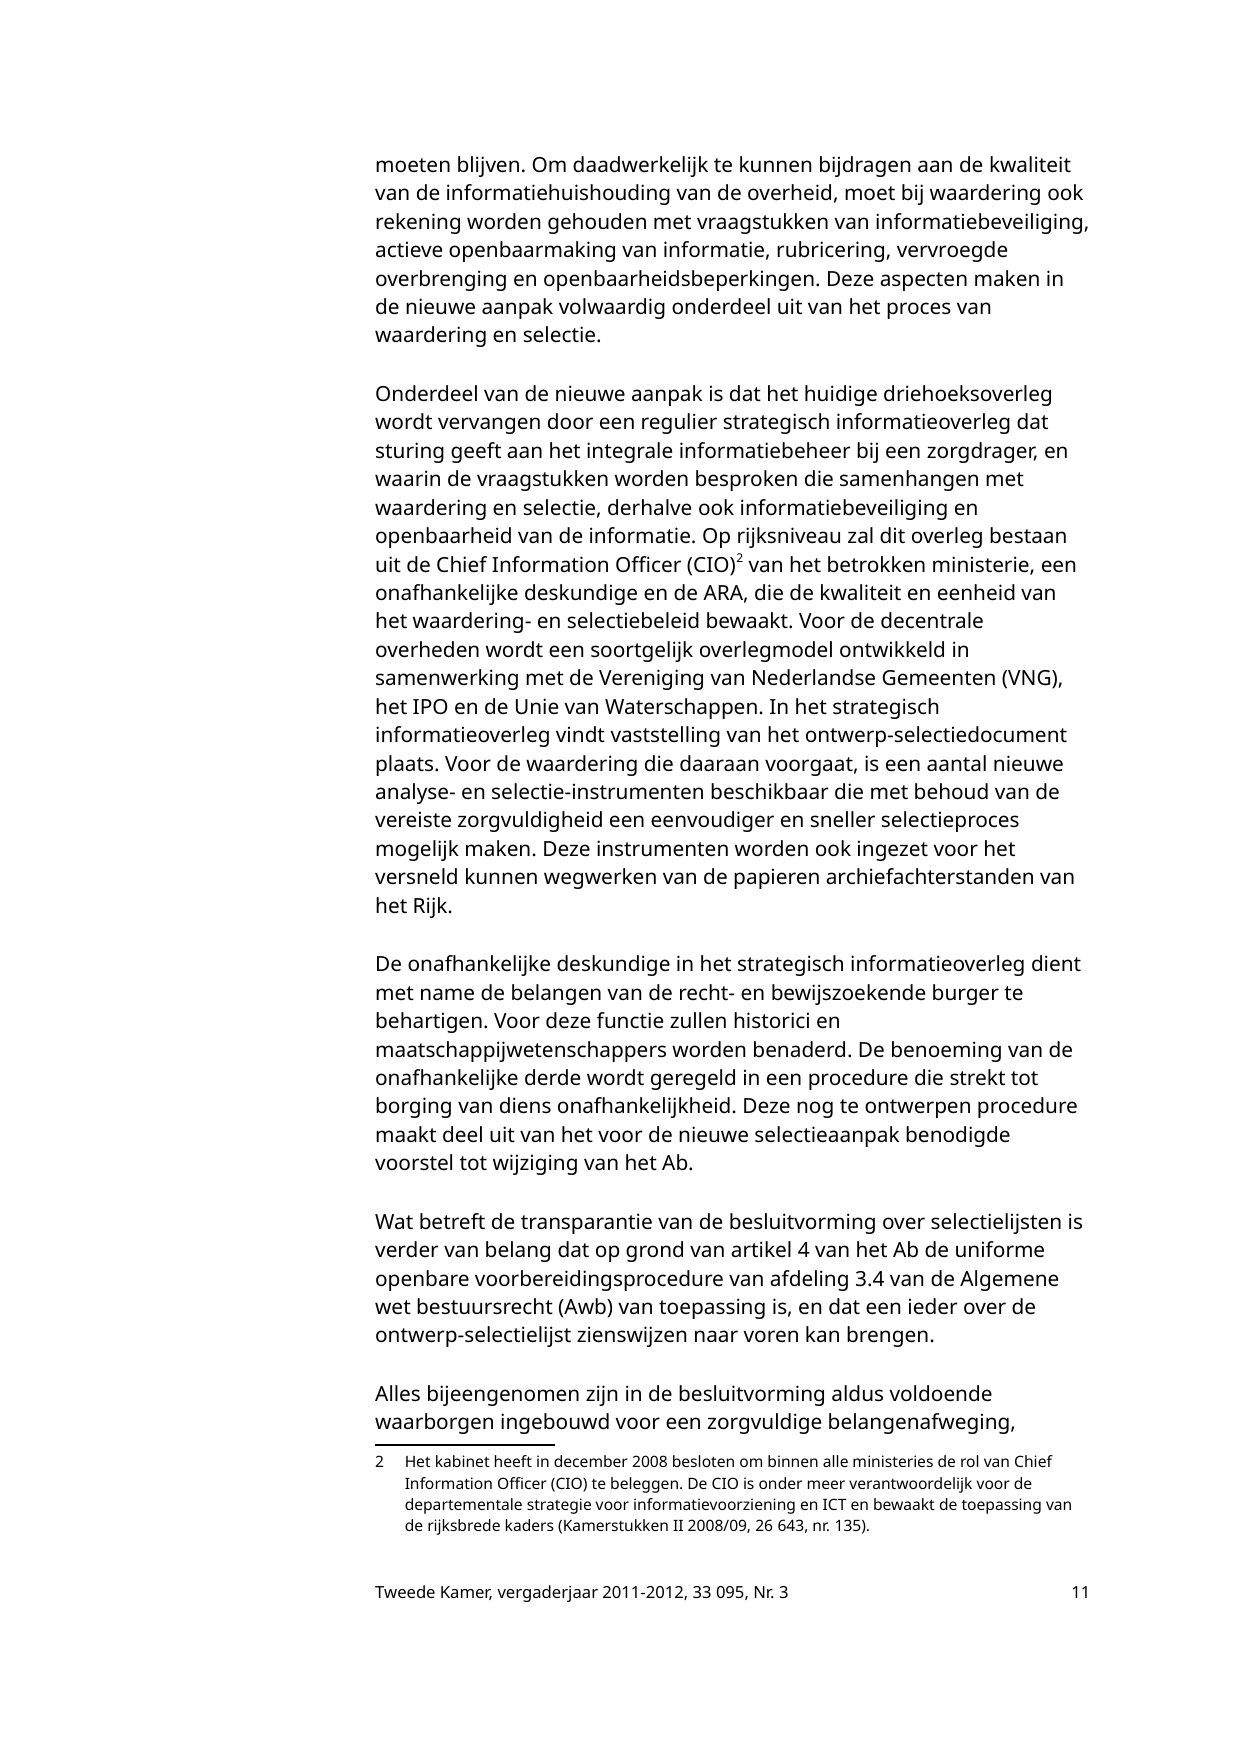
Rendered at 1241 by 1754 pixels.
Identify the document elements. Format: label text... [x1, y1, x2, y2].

text Onderdeel van de nieuwe aanpak is dat het huidige driehoeksoverleg wordt vervangen door een regulier strategisch informatieoverleg dat sturing geeft aan het integrale informatiebeheer bij een zorgdrager, en waarin de vraagstukken worden besproken die samenhangen met waardering en selectie, derhalve ook informatiebeveiliging en openbaarheid van de informatie. Op rijksniveau zal dit overleg bestaan uit de Chief Information Officer (CIO) van het betrokken ministerie, een onafhankelijke deskundige en de ARA, die de kwaliteit en eenheid van het waardering- en selectiebeleid bewaakt. Voor de decentrale overheden wordt een soortgelijk overlegmodel ontwikkeld in samenwerking met de Vereniging van Nederlandse Gemeenten (VNG), het IPO en de Unie van Waterschappen. In het strategisch informatieoverleg vindt vaststelling van het ontwerp-selectiedocument plaats. Voor de waardering die daaraan voorgaat, is een aantal nieuwe analyse- en selectie-instrumenten beschikbaar die met behoud van de vereiste zorgvuldigheid een eenvoudiger en sneller selectieproces mogelijk maken. Deze instrumenten worden ook ingezet voor het versneld kunnen wegwerken van de papieren archiefachterstanden van het Rijk. [375, 379, 1090, 919]
text moeten blijven. Om daadwerkelijk te kunnen bijdragen aan de kwaliteit van de informatiehuishouding van de overheid, moet bij waardering ook rekening worden gehouden met vraagstukken van informatiebeveiliging, actieve openbaarmaking van informatie, rubricering, vervroegde overbrenging en openbaarheidsbeperkingen. Deze aspecten maken in de nieuwe aanpak volwaardig onderdeel uit van het proces van waardering en selectie. [375, 150, 1090, 349]
text Wat betreft de transparantie van de besluitvorming over selectielijsten is verder van belang dat op grond van artikel 4 van het Ab de uniforme openbare voorbereidingsprocedure van afdeling 3.4 van de Algemene wet bestuursrecht (Awb) van toepassing is, en dat een ieder over de ontwerp-selectielijst zienswijzen naar voren kan brengen. [375, 1207, 1090, 1349]
text Het kabinet heeft in december 2008 besloten om binnen alle ministeries de rol van Chief Information Officer (CIO) te beleggen. De CIO is onder meer verantwoordelijk voor de departementale strategie voor informatievoorziening en ICT en bewaakt de toepassing van de rijksbrede kaders (Kamerstukken II 2008/09, 26 643, nr. 135). [375, 1394, 1090, 1536]
text De onafhankelijke deskundige in het strategisch informatieoverleg dient met name de belangen van de recht- en bewijszoekende burger te behartigen. Voor deze functie zullen historici en maatschappijwetenschappers worden benaderd. De benoeming van de onafhankelijke derde wordt geregeld in een procedure die strekt tot borging van diens onafhankelijkheid. Deze nog te ontwerpen procedure maakt deel uit van het voor de nieuwe selectieaanpak benodigde voorstel tot wijziging van het Ab. [375, 949, 1090, 1177]
